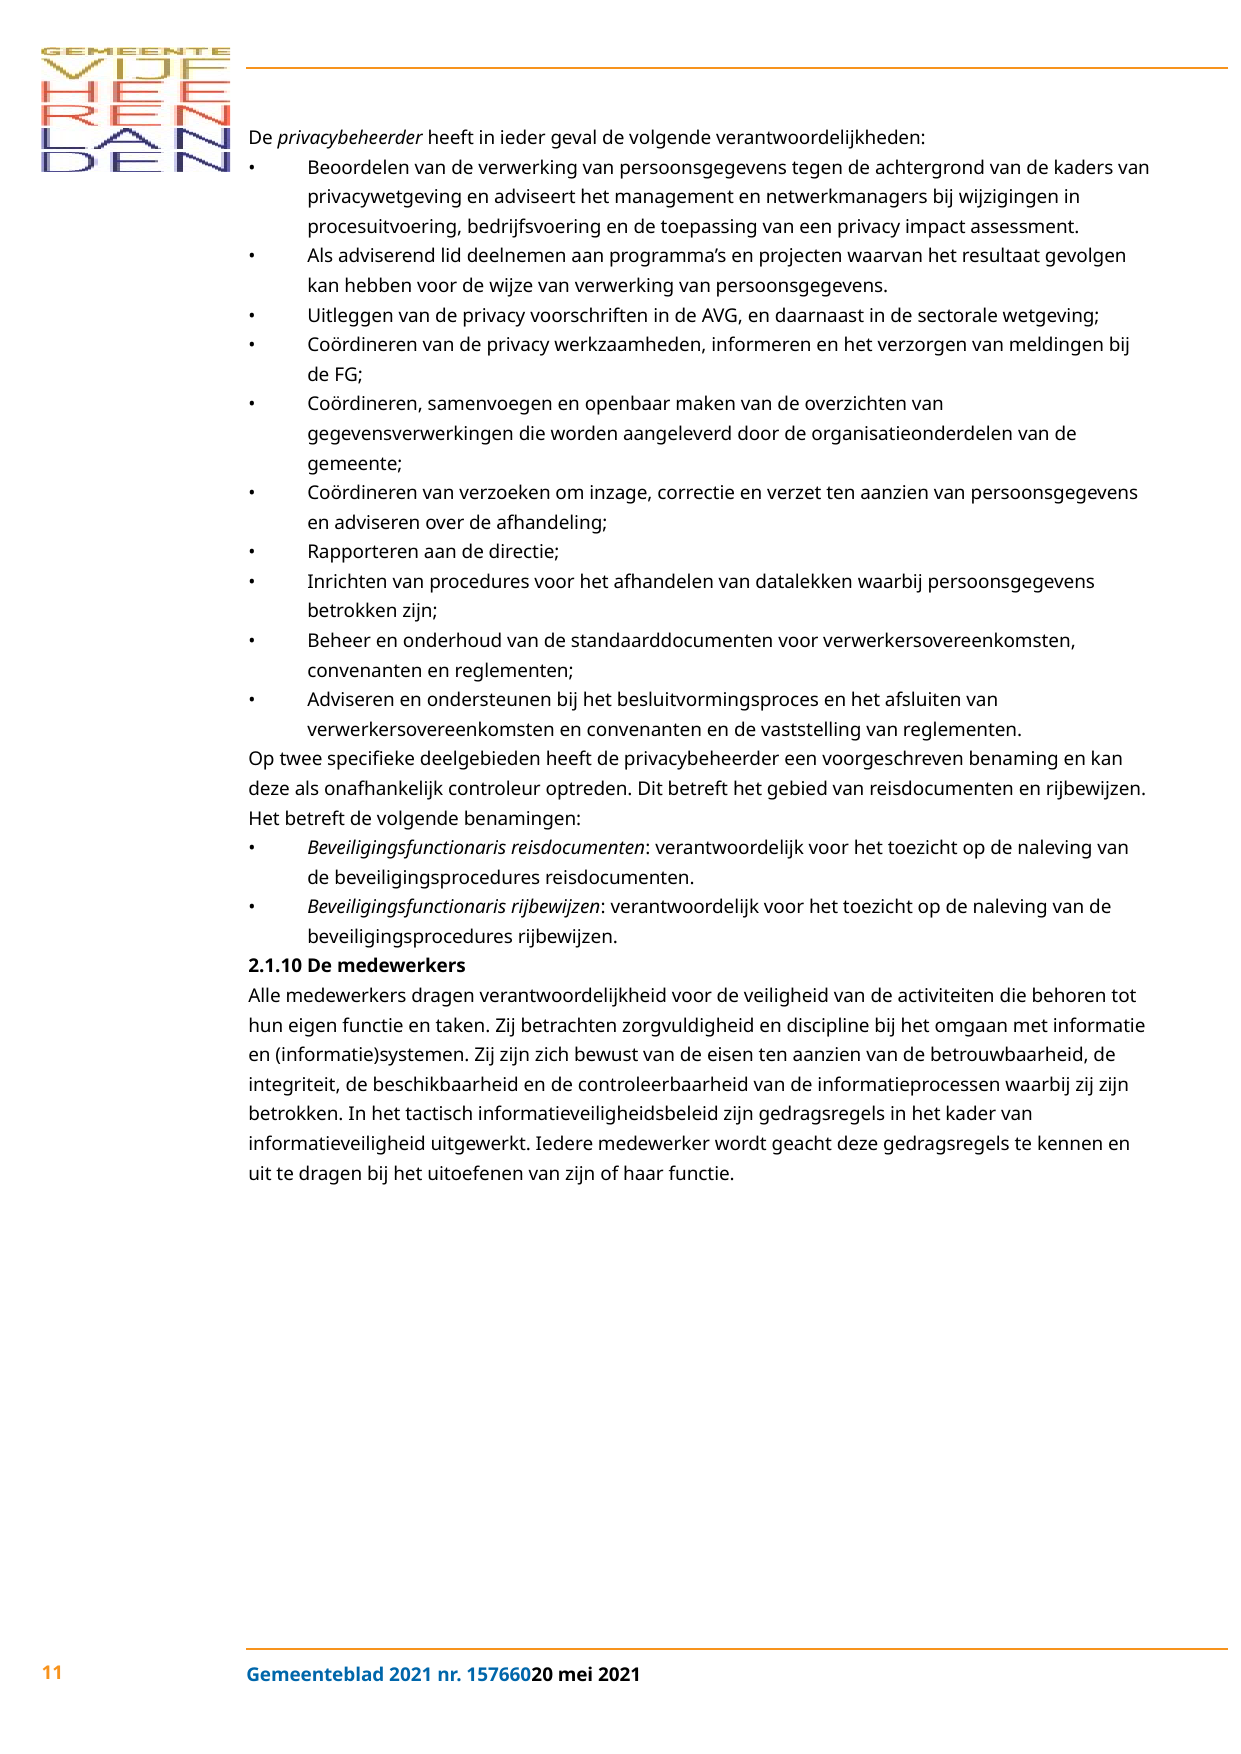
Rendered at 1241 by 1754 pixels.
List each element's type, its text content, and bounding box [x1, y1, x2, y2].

text De privacybeheerder heeft in ieder geval de volgende verantwoordelijkheden: [248, 124, 1152, 150]
list Rapporteren aan de directie; [248, 538, 1152, 564]
list Coördineren, samenvoegen en openbaar maken van de overzichten van gegevensverwerkingen die worden aangeleverd door de organisatieonderdelen van de gemeente; [248, 391, 1152, 476]
list Als adviserend lid deelnemen aan programma’s en projecten waarvan het resultaat gevolgen kan hebben voor de wijze van verwerking van persoonsgegevens. [248, 243, 1152, 298]
list Beveiligingsfunctionaris rijbewijzen: verantwoordelijk voor het toezicht op de naleving van de beveiligingsprocedures rijbewijzen. [248, 893, 1152, 949]
list Coördineren van verzoeken om inzage, correctie en verzet ten aanzien van persoonsgegevens en adviseren over de afhandeling; [248, 479, 1152, 535]
list Beveiligingsfunctionaris reisdocumenten: verantwoordelijk voor het toezicht op de naleving van de beveiligingsprocedures reisdocumenten. [248, 834, 1152, 890]
list Uitleggen van de privacy voorschriften in de AVG, en daarnaast in de sectorale wetgeving; [248, 302, 1152, 328]
text Alle medewerkers dragen verantwoordelijkheid voor de veiligheid van de activiteiten die behoren tot hun eigen functie en taken. Zij betrachten zorgvuldigheid en discipline bij het omgaan met informatie en (informatie)systemen. Zij zijn zich bewust van de eisen ten aanzien van de betrouwbaarheid, de integriteit, de beschikbaarheid en de controleerbaarheid van de informatieprocessen waarbij zij zijn betrokken. In het tactisch informatieveiligheidsbeleid zijn gedragsregels in het kader van informatieveiligheid uitgewerkt. Iedere medewerker wordt geacht deze gedragsregels te kennen en uit te dragen bij het uitoefenen van zijn of haar functie. [248, 982, 1152, 1186]
list Inrichten van procedures voor het afhandelen van datalekken waarbij persoonsgegevens betrokken zijn; [248, 568, 1152, 623]
text Op twee specifieke deelgebieden heeft de privacybeheerder een voorgeschreven benaming en kan deze als onafhankelijk controleur optreden. Dit betreft het gebied van reisdocumenten en rijbewijzen. Het betreft de volgende benamingen: [248, 746, 1152, 831]
text 2.1.10 De medewerkers [248, 953, 1152, 978]
list Beheer en onderhoud van de standaarddocumenten voor verwerkersovereenkomsten, convenanten en reglementen; [248, 627, 1152, 683]
picture [41, 47, 231, 172]
list Adviseren en ondersteunen bij het besluitvormingsproces en het afsluiten van verwerkersovereenkomsten en convenanten en de vaststelling van reglementen. [248, 686, 1152, 742]
list Coördineren van de privacy werkzaamheden, informeren en het verzorgen van meldingen bij de FG; [248, 331, 1152, 387]
list Beoordelen van de verwerking van persoonsgegevens tegen de achtergrond van de kaders van privacywetgeving en adviseert het management en netwerkmanagers bij wijzigingen in procesuitvoering, bedrijfsvoering en de toepassing van een privacy impact assessment. [248, 154, 1152, 239]
